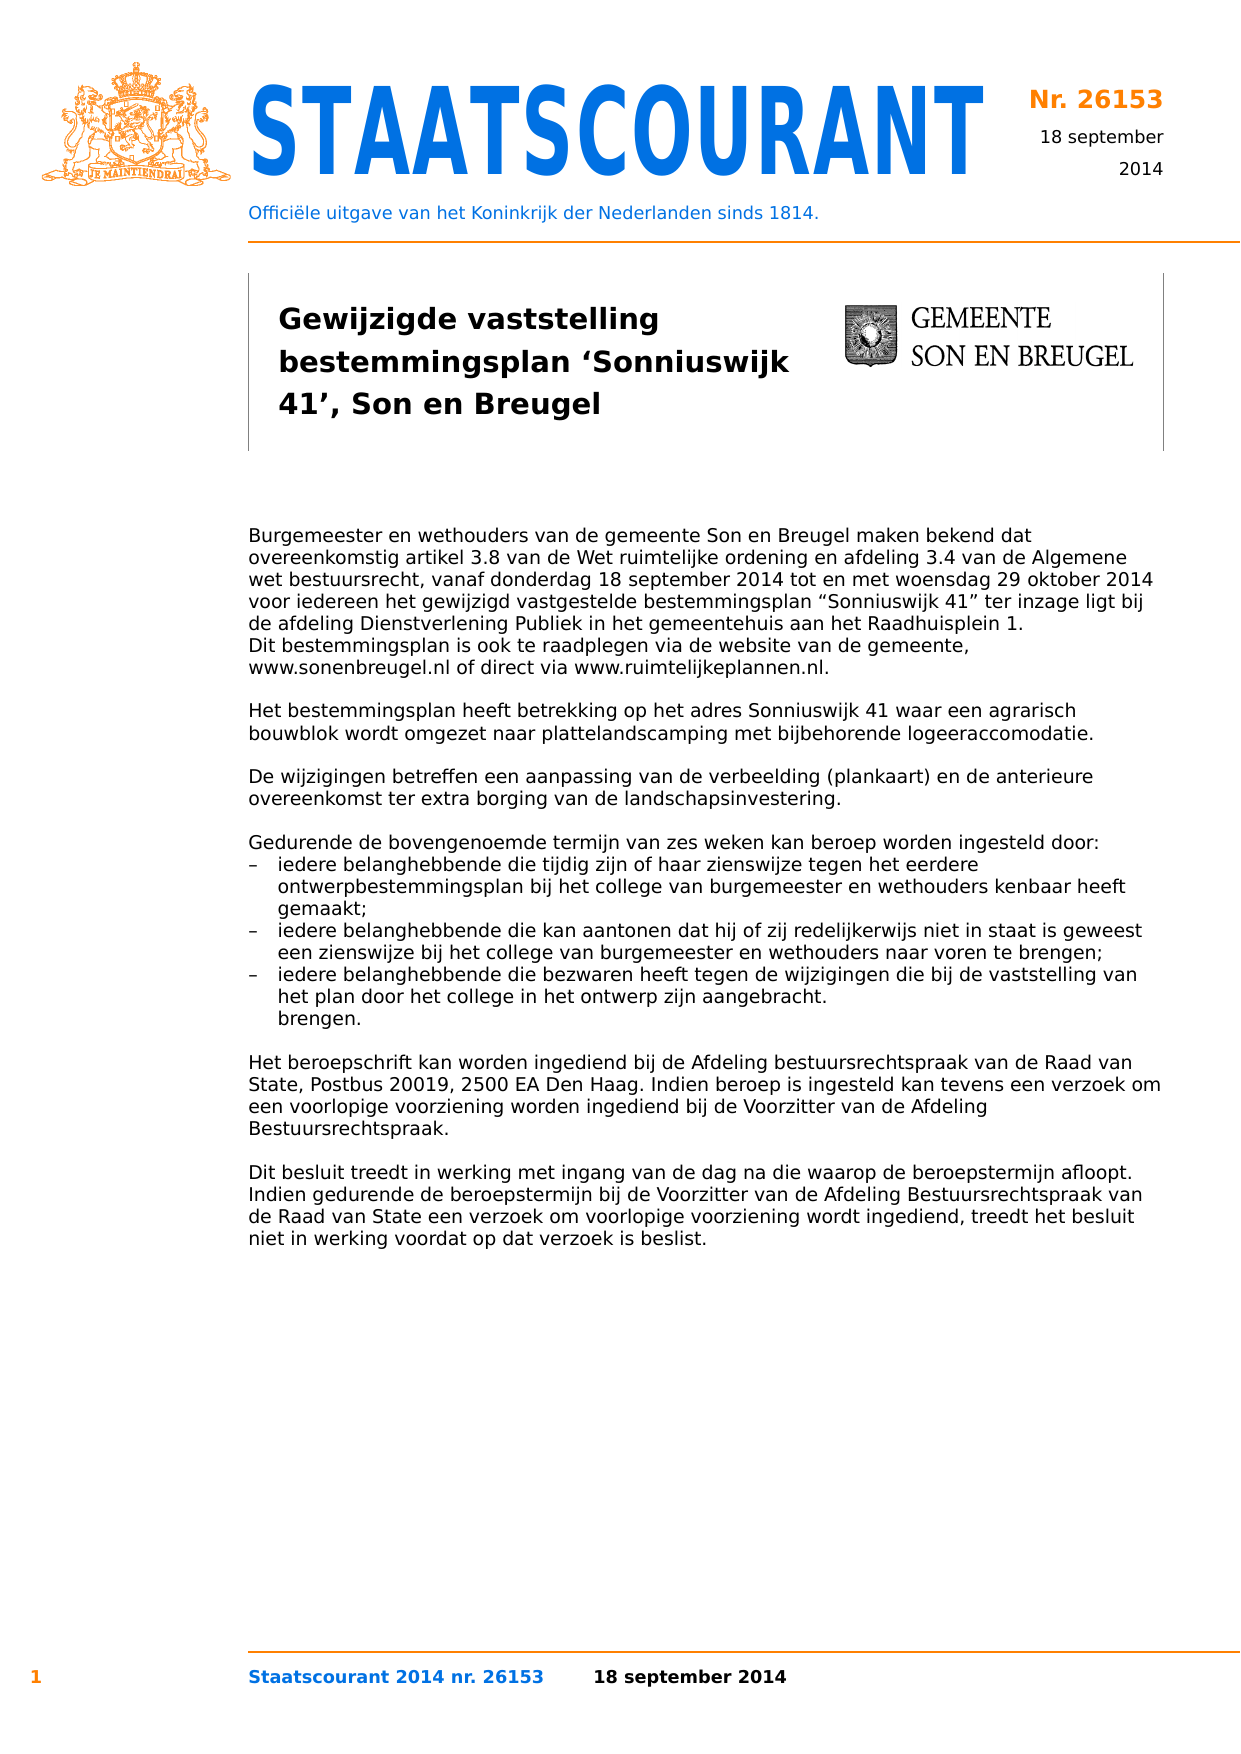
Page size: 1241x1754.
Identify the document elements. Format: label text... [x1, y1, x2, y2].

text brengen. [277, 1008, 1163, 1030]
text Dit bestemmingsplan is ook te raadplegen via de website van de gemeente, www.sonenbreugel.nl of direct via www.ruimtelijkeplannen.nl. [248, 634, 1163, 678]
picture [844, 302, 1134, 368]
table_cell Officiële uitgave van het Koninkrijk der Nederlanden sinds 1814. [248, 203, 1240, 241]
text Het beroepschrift kan worden ingediend bij de Afdeling bestuursrechtspraak van de Raad van State, Postbus 20019, 2500 EA Den Haag. Indien beroep is ingesteld kan tevens een verzoek om een voorlopige voorziening worden ingediend bij de Voorzitter van de Afdeling Bestuursrechtspraak. [248, 1052, 1163, 1140]
table_header STAATSCOURANT [248, 62, 998, 203]
table_header Nr. 26153 [998, 62, 1240, 121]
subtitle Gewijzigde vaststelling bestemmingsplan ‘Sonniuswijk 41’, Son en Breugel [249, 273, 1163, 451]
text Gedurende de bovengenoemde termijn van zes weken kan beroep worden ingesteld door: [248, 832, 1163, 854]
text De wijzigingen betreffen een aanpassing van de verbeelding (plankaart) en de anterieure overeenkomst ter extra borging van de landschapsinvestering. [248, 766, 1163, 810]
text Dit besluit treedt in werking met ingang van de dag na die waarop de beroepstermijn afloopt. Indien gedurende de beroepstermijn bij de Voorzitter van de Afdeling Bestuursrechtspraak van de Raad van State een verzoek om voorlopige voorziening wordt ingediend, treedt het besluit niet in werking voordat op dat verzoek is beslist. [248, 1162, 1163, 1249]
text Burgemeester en wethouders van de gemeente Son en Breugel maken bekend dat overeenkomstig artikel 3.8 van de Wet ruimtelijke ordening en afdeling 3.4 van de Algemene wet bestuursrecht, vanaf donderdag 18 september 2014 tot en met woensdag 29 oktober 2014 voor iedereen het gewijzigd vastgestelde bestemmingsplan “Sonniuswijk 41” ter inzage ligt bij de afdeling Dienstverlening Publiek in het gemeentehuis aan het Raadhuisplein 1. [248, 525, 1163, 634]
table_header [25, 62, 248, 241]
text – iedere belanghebbende die bezwaren heeft tegen de wijzigingen die bij de vaststelling van het plan door het college in het ontwerp zijn aangebracht. [248, 964, 1163, 1008]
picture [41, 62, 231, 186]
text – iedere belanghebbende die kan aantonen dat hij of zij redelijkerwijs niet in staat is geweest een zienswijze bij het college van burgemeester en wethouders naar voren te brengen; [248, 920, 1163, 964]
table_cell 18 september [998, 121, 1240, 153]
table_cell 2014 [998, 153, 1240, 203]
text – iedere belanghebbende die tijdig zijn of haar zienswijze tegen het eerdere ontwerpbestemmingsplan bij het college van burgemeester en wethouders kenbaar heeft gemaakt; [248, 854, 1163, 920]
text Het bestemmingsplan heeft betrekking op het adres Sonniuswijk 41 waar een agrarisch bouwblok wordt omgezet naar plattelandscamping met bijbehorende logeeraccomodatie. [248, 700, 1163, 744]
